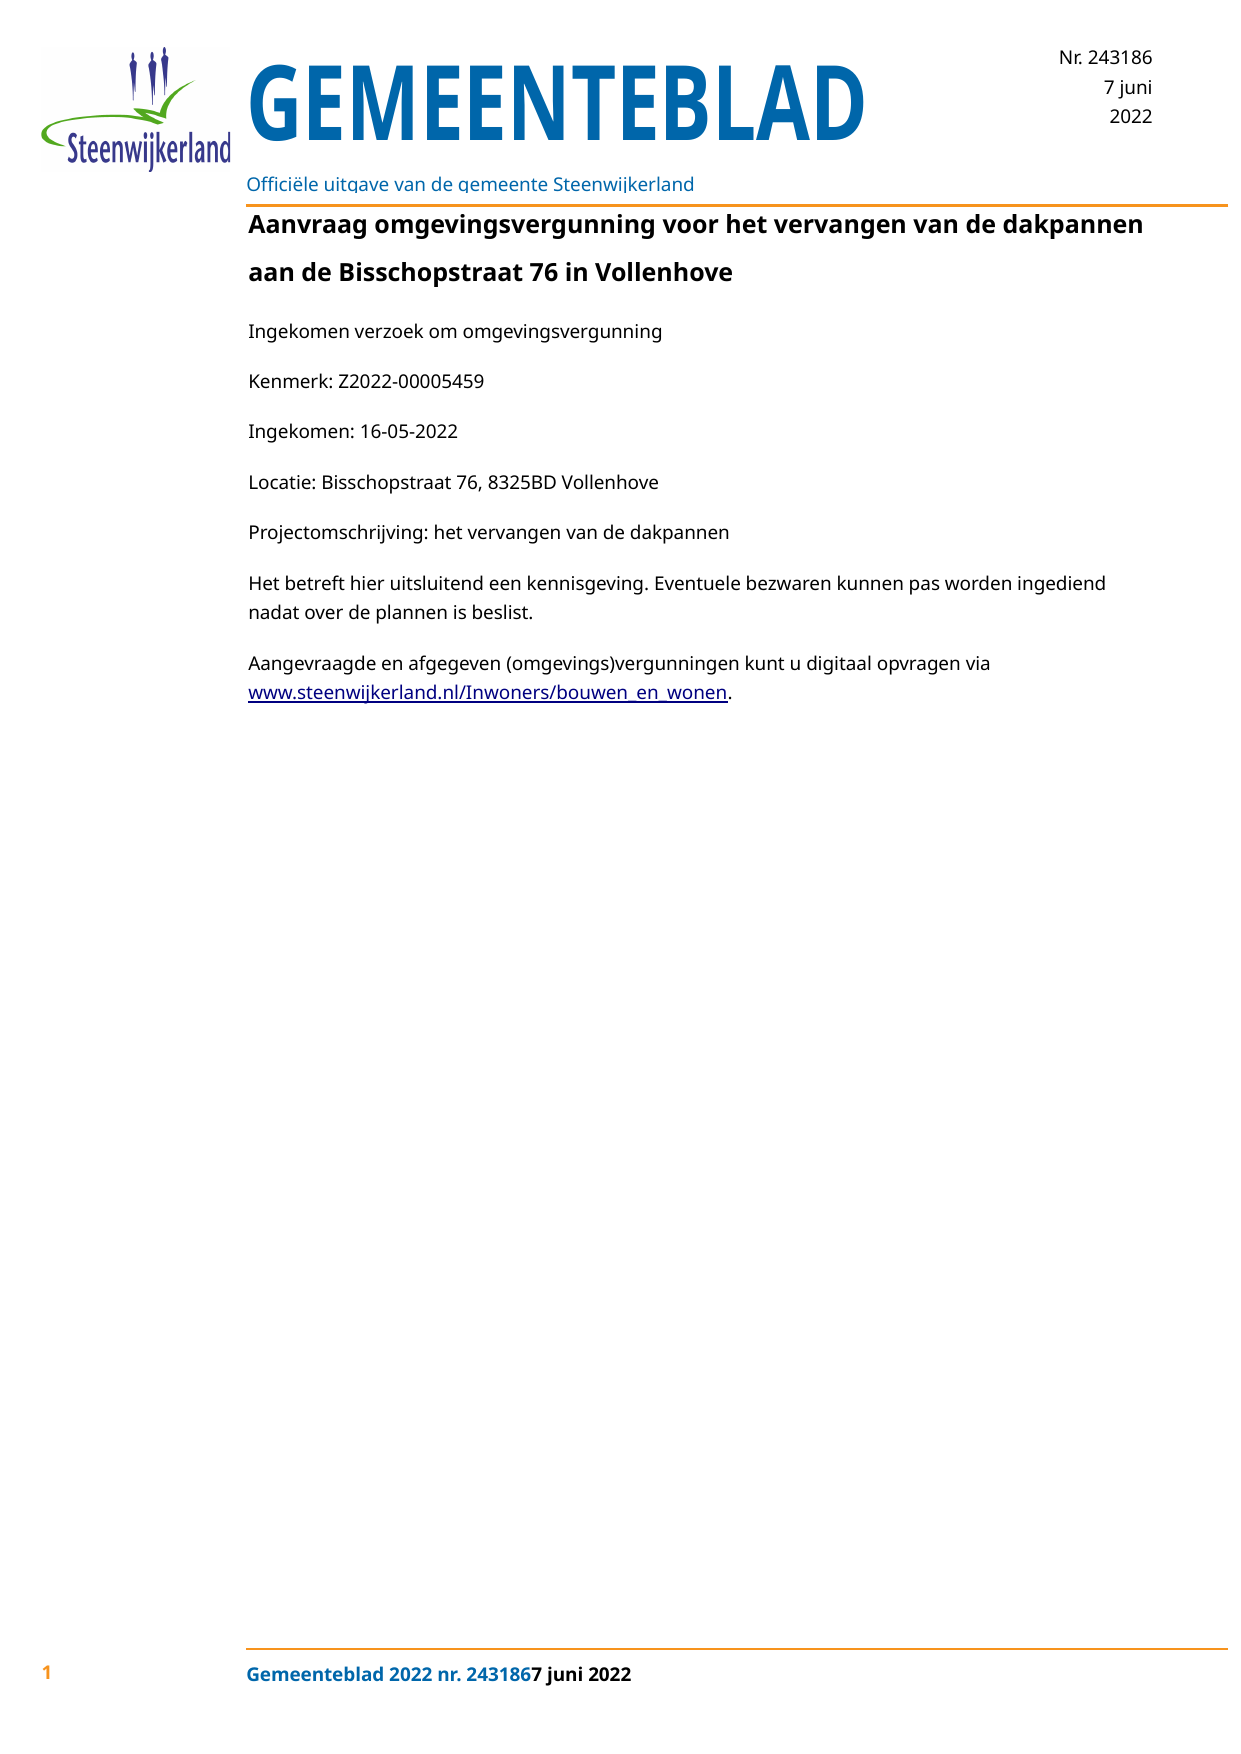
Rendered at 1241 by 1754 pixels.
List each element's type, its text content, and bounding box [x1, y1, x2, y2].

text Locatie: Bisschopstraat 76, 8325BD Vollenhove [248, 469, 1152, 495]
picture [41, 47, 231, 172]
text Ingekomen: 16-05-2022 [248, 419, 1152, 444]
text Aanvraag omgevingsvergunning voor het vervangen van de dakpannen aan de Bisschopstraat 76 in Vollenhove [248, 207, 1152, 288]
text Projectomschrijving: het vervangen van de dakpannen [248, 519, 1152, 545]
text Het betreft hier uitsluitend een kennisgeving. Eventuele bezwaren kunnen pas worden ingediend nadat over de plannen is beslist. [248, 570, 1152, 625]
text Ingekomen verzoek om omgevingsvergunning [248, 318, 1152, 344]
text Aangevraagde en afgegeven (omgevings)vergunningen kunt u digitaal opvragen via www.steenwijkerland.nl/Inwoners/bouwen_en_wonen. [248, 650, 1152, 705]
text Kenmerk: Z2022-00005459 [248, 368, 1152, 394]
